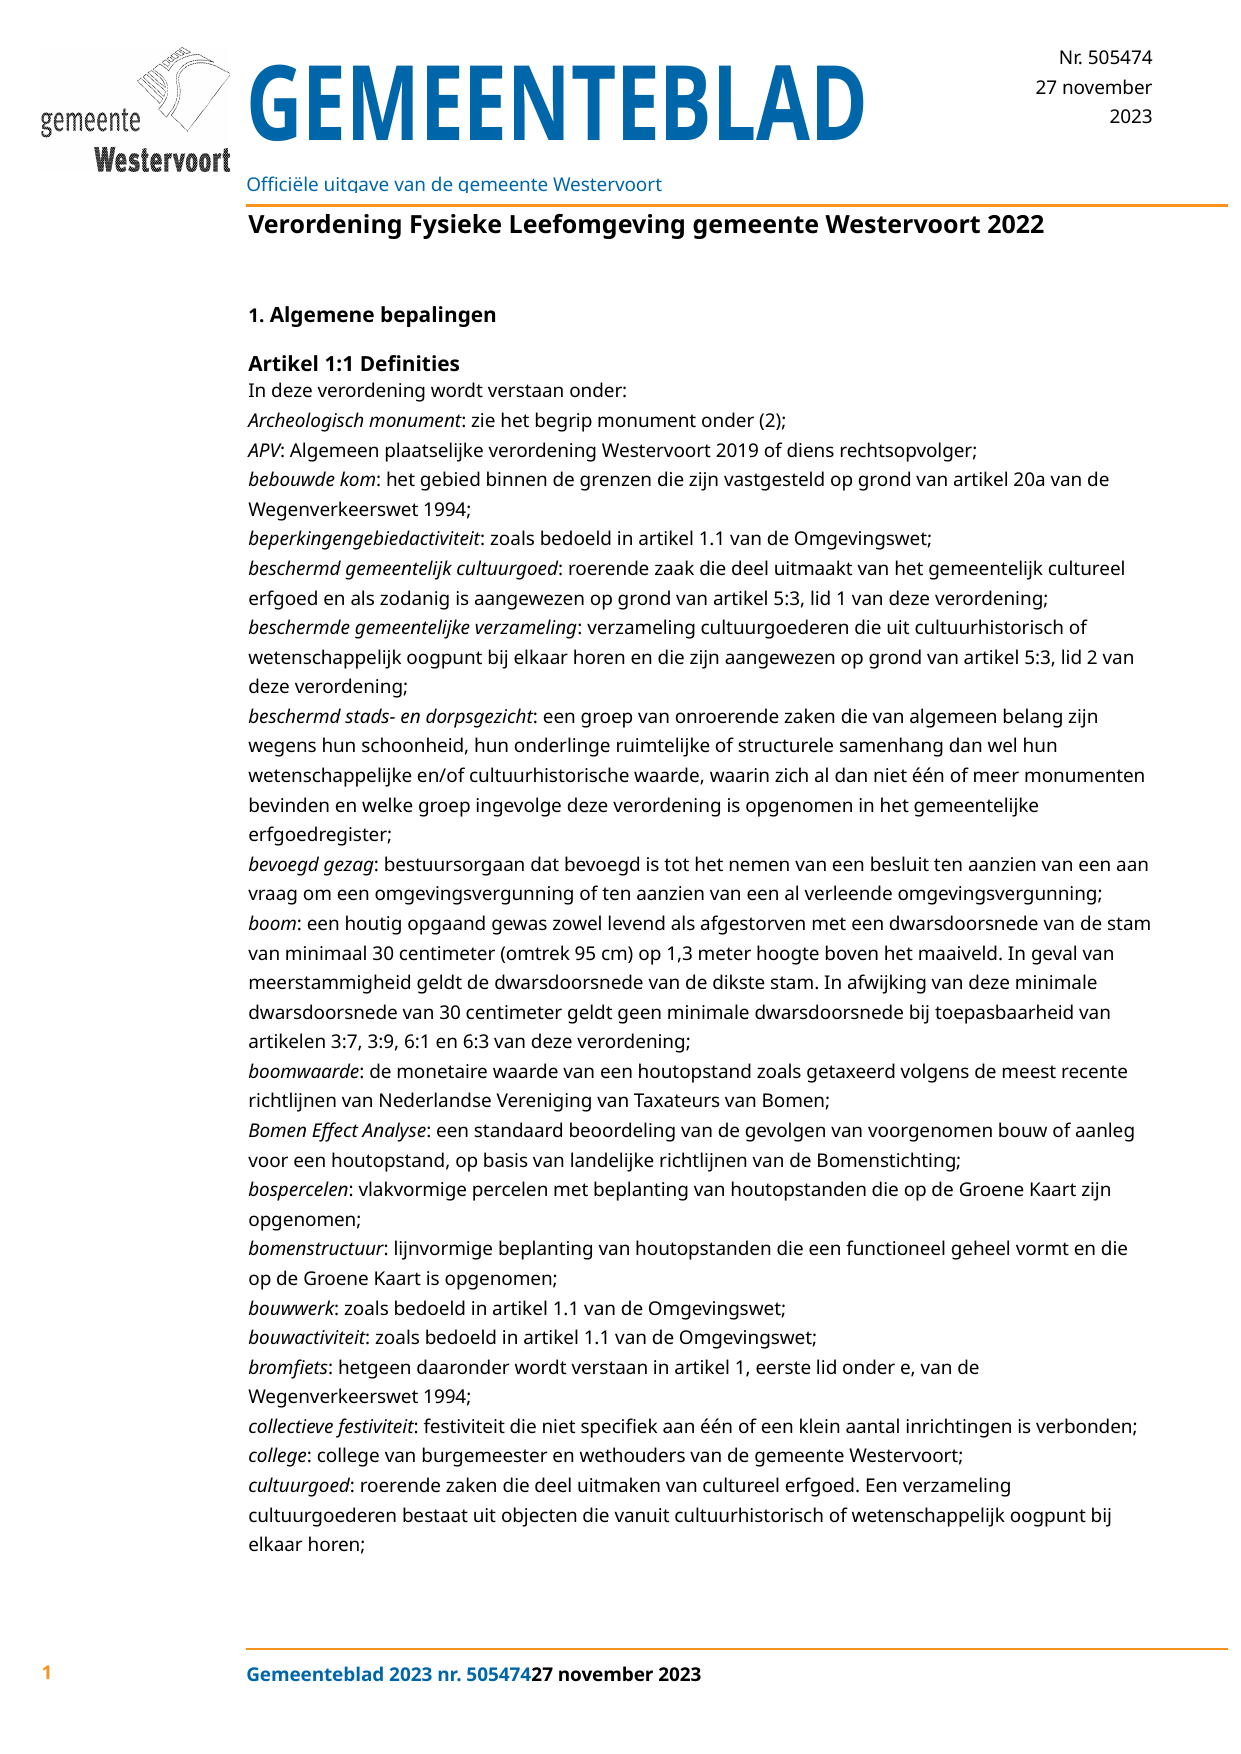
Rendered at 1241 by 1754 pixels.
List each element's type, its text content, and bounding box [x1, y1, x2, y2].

picture [41, 47, 231, 172]
text beschermd gemeentelijk cultuurgoed: roerende zaak die deel uitmaakt van het gemeentelijk cultureel erfgoed en als zodanig is aangewezen op grond van artikel 5:3, lid 1 van deze verordening; [248, 555, 1152, 610]
text college: college van burgemeester en wethouders van de gemeente Westervoort; [248, 1443, 1152, 1468]
text boomwaarde: de monetaire waarde van een houtopstand zoals getaxeerd volgens de meest recente richtlijnen van Nederlandse Vereniging van Taxateurs van Bomen; [248, 1058, 1152, 1113]
text Archeologisch monument: zie het begrip monument onder (2); [248, 407, 1152, 433]
text bebouwde kom: het gebied binnen de grenzen die zijn vastgesteld op grond van artikel 20a van de Wegenverkeerswet 1994; [248, 466, 1152, 522]
text Verordening Fysieke Leefomgeving gemeente Westervoort 2022 [248, 207, 1152, 241]
text bromfiets: hetgeen daaronder wordt verstaan in artikel 1, eerste lid onder e, van de Wegenverkeerswet 1994; [248, 1354, 1152, 1409]
text APV: Algemeen plaatselijke verordening Westervoort 2019 of diens rechtsopvolger; [248, 437, 1152, 462]
text bospercelen: vlakvormige percelen met beplanting van houtopstanden die op de Groene Kaart zijn opgenomen; [248, 1176, 1152, 1232]
text bevoegd gezag: bestuursorgaan dat bevoegd is tot het nemen van een besluit ten aanzien van een aan vraag om een omgevingsvergunning of ten aanzien van een al verleende omgevingsvergunning; [248, 851, 1152, 906]
text cultuurgoed: roerende zaken die deel uitmaken van cultureel erfgoed. Een verzameling cultuurgoederen bestaat uit objecten die vanuit cultuurhistorisch of wetenschappelijk oogpunt bij elkaar horen; [248, 1472, 1152, 1557]
text Bomen Effect Analyse: een standaard beoordeling van de gevolgen van voorgenomen bouw of aanleg voor een houtopstand, op basis van landelijke richtlijnen van de Bomenstichting; [248, 1117, 1152, 1172]
text Artikel 1:1 Definities [248, 349, 1152, 378]
text bouwwerk: zoals bedoeld in artikel 1.1 van de Omgevingswet; [248, 1295, 1152, 1320]
text collectieve festiviteit: festiviteit die niet specifiek aan één of een klein aantal inrichtingen is verbonden; [248, 1413, 1152, 1439]
text 1. Algemene bepalingen [248, 300, 1152, 328]
text boom: een houtig opgaand gewas zowel levend als afgestorven met een dwarsdoorsnede van de stam van minimaal 30 centimeter (omtrek 95 cm) op 1,3 meter hoogte boven het maaiveld. In geval van meerstammigheid geldt de dwarsdoorsnede van de dikste stam. In afwijking van deze minimale dwarsdoorsnede van 30 centimeter geldt geen minimale dwarsdoorsnede bij toepasbaarheid van artikelen 3:7, 3:9, 6:1 en 6:3 van deze verordening; [248, 910, 1152, 1054]
text beschermd stads- en dorpsgezicht: een groep van onroerende zaken die van algemeen belang zijn wegens hun schoonheid, hun onderlinge ruimtelijke of structurele samenhang dan wel hun wetenschappelijke en/of cultuurhistorische waarde, waarin zich al dan niet één of meer monumenten bevinden en welke groep ingevolge deze verordening is opgenomen in het gemeentelijke erfgoedregister; [248, 703, 1152, 847]
text In deze verordening wordt verstaan onder: [248, 378, 1152, 403]
text bomenstructuur: lijnvormige beplanting van houtopstanden die een functioneel geheel vormt en die op de Groene Kaart is opgenomen; [248, 1236, 1152, 1291]
text beperkingengebiedactiviteit: zoals bedoeld in artikel 1.1 van de Omgevingswet; [248, 526, 1152, 551]
text beschermde gemeentelijke verzameling: verzameling cultuurgoederen die uit cultuurhistorisch of wetenschappelijk oogpunt bij elkaar horen en die zijn aangewezen op grond van artikel 5:3, lid 2 van deze verordening; [248, 614, 1152, 699]
text bouwactiviteit: zoals bedoeld in artikel 1.1 van de Omgevingswet; [248, 1324, 1152, 1350]
